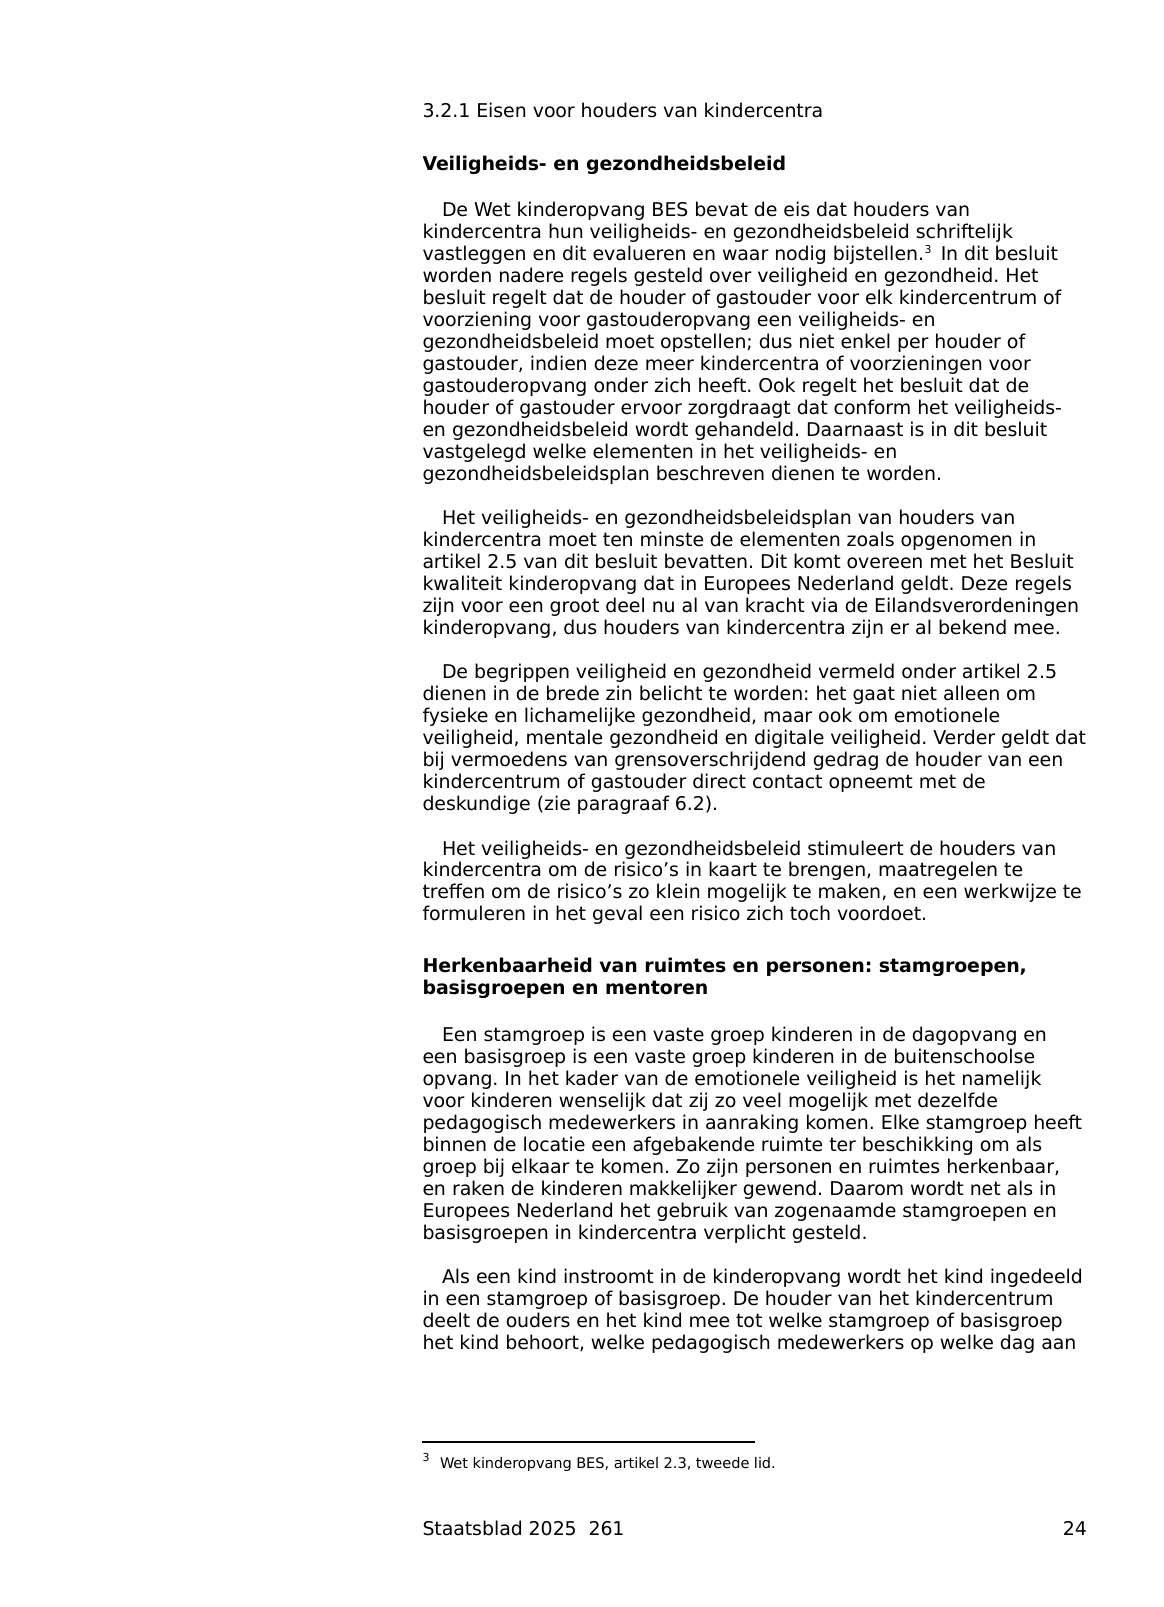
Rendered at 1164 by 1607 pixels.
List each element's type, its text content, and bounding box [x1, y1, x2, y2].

text Het veiligheids- en gezondheidsbeleid stimuleert de houders van kindercentra om de risico’s in kaart te brengen, maatregelen te treffen om de risico’s zo klein mogelijk te maken, en een werkwijze te formuleren in het geval een risico zich toch voordoet. [422, 837, 1087, 925]
text Als een kind instroomt in de kinderopvang wordt het kind ingedeeld in een stamgroep of basisgroep. De houder van het kindercentrum deelt de ouders en het kind mee tot welke stamgroep of basisgroep het kind behoort, welke pedagogisch medewerkers op welke dag aan [422, 1266, 1087, 1354]
text Wet kinderopvang BES, artikel 2.3, tweede lid. [422, 1451, 1087, 1473]
subtitle Veiligheids- en gezondheidsbeleid [422, 152, 1087, 174]
text De Wet kinderopvang BES bevat de eis dat houders van kindercentra hun veiligheids- en gezondheidsbeleid schriftelijk vastleggen en dit evalueren en waar nodig bijstellen. In dit besluit worden nadere regels gesteld over veiligheid en gezondheid. Het besluit regelt dat de houder of gastouder voor elk kindercentrum of voorziening voor gastouderopvang een veiligheids- en gezondheidsbeleid moet opstellen; dus niet enkel per houder of gastouder, indien deze meer kindercentra of voorzieningen voor gastouderopvang onder zich heeft. Ook regelt het besluit dat de houder of gastouder ervoor zorgdraagt dat conform het veiligheids- en gezondheidsbeleid wordt gehandeld. Daarnaast is in dit besluit vastgelegd welke elementen in het veiligheids- en gezondheidsbeleidsplan beschreven dienen te worden. [422, 199, 1087, 485]
text Het veiligheids- en gezondheidsbeleidsplan van houders van kindercentra moet ten minste de elementen zoals opgenomen in artikel 2.5 van dit besluit bevatten. Dit komt overeen met het Besluit kwaliteit kinderopvang dat in Europees Nederland geldt. Deze regels zijn voor een groot deel nu al van kracht via de Eilandsverordeningen kinderopvang, dus houders van kindercentra zijn er al bekend mee. [422, 507, 1087, 639]
subtitle 3.2.1 Eisen voor houders van kindercentra [422, 100, 1087, 122]
subtitle Herkenbaarheid van ruimtes en personen: stamgroepen, basisgroepen en mentoren [422, 955, 1087, 999]
text Een stamgroep is een vaste groep kinderen in de dagopvang en een basisgroep is een vaste groep kinderen in de buitenschoolse opvang. In het kader van de emotionele veiligheid is het namelijk voor kinderen wenselijk dat zij zo veel mogelijk met dezelfde pedagogisch medewerkers in aanraking komen. Elke stamgroep heeft binnen de locatie een afgebakende ruimte ter beschikking om als groep bij elkaar te komen. Zo zijn personen en ruimtes herkenbaar, en raken de kinderen makkelijker gewend. Daarom wordt net als in Europees Nederland het gebruik van zogenaamde stamgroepen en basisgroepen in kindercentra verplicht gesteld. [422, 1024, 1087, 1244]
text De begrippen veiligheid en gezondheid vermeld onder artikel 2.5 dienen in de brede zin belicht te worden: het gaat niet alleen om fysieke en lichamelijke gezondheid, maar ook om emotionele veiligheid, mentale gezondheid en digitale veiligheid. Verder geldt dat bij vermoedens van grensoverschrijdend gedrag de houder van een kindercentrum of gastouder direct contact opneemt met de deskundige (zie paragraaf 6.2). [422, 661, 1087, 815]
